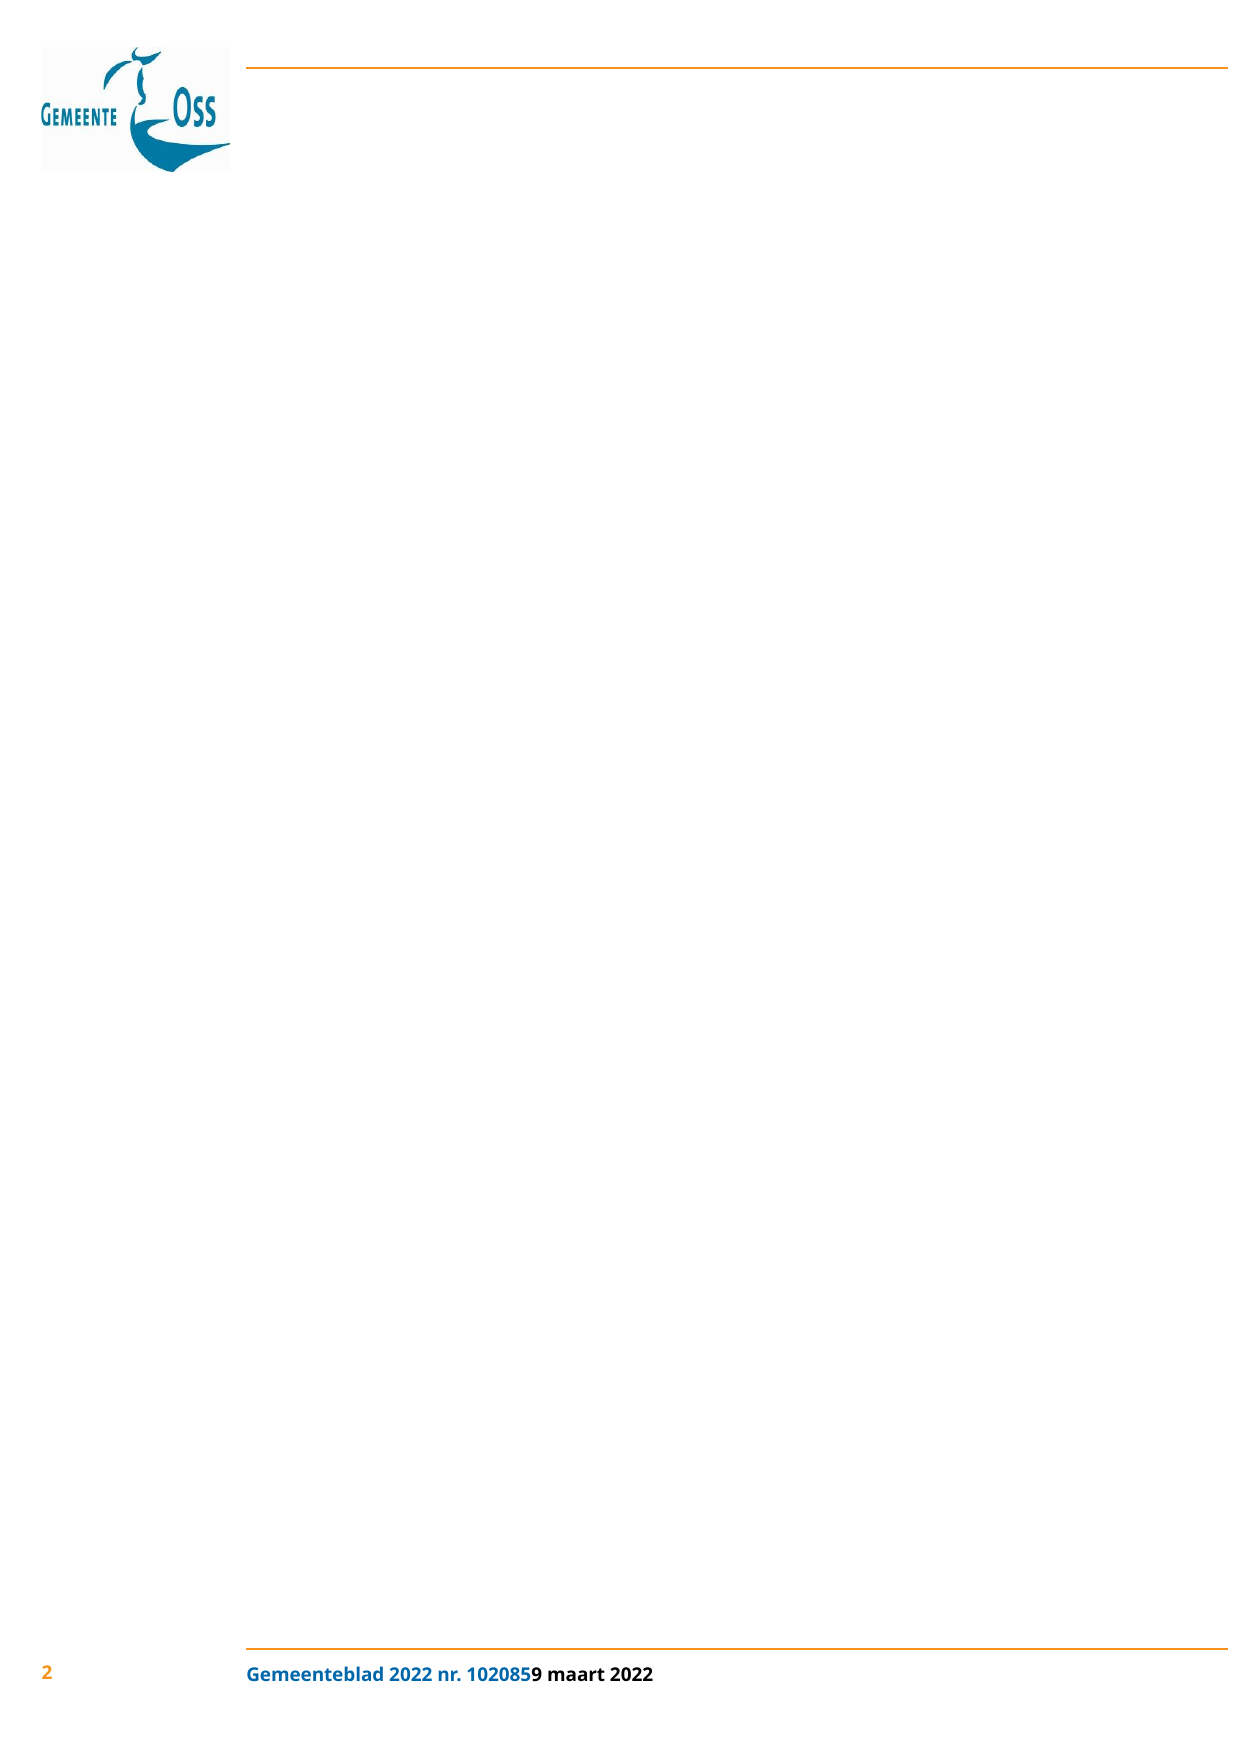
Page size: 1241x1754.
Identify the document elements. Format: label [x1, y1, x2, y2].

picture [41, 47, 231, 172]
